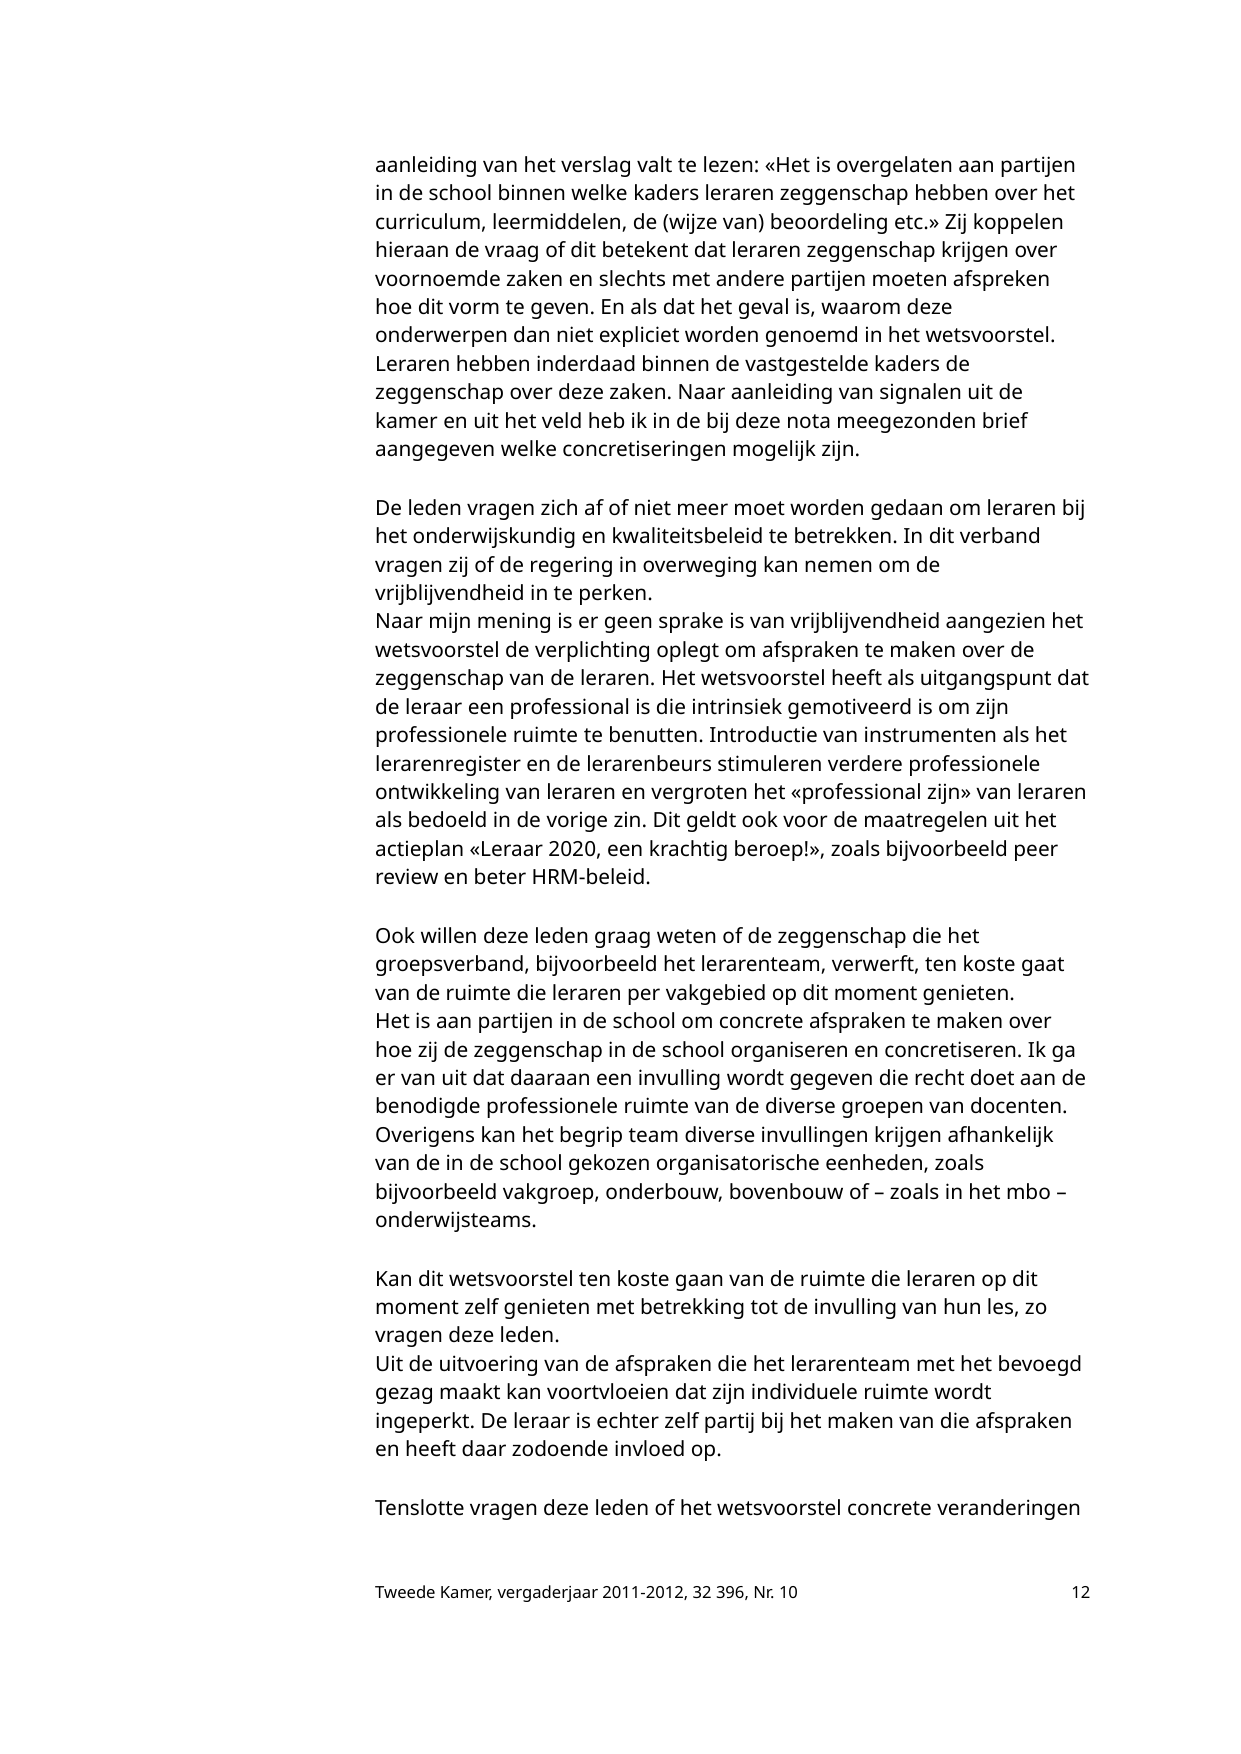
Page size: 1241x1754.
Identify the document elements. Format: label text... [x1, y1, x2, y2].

text Leraren hebben inderdaad binnen de vastgestelde kaders de zeggenschap over deze zaken. Naar aanleiding van signalen uit de kamer en uit het veld heb ik in de bij deze nota meegezonden brief aangegeven welke concretiseringen mogelijk zijn. [375, 349, 1090, 463]
text De leden vragen zich af of niet meer moet worden gedaan om leraren bij het onderwijskundig en kwaliteitsbeleid te betrekken. In dit verband vragen zij of de regering in overweging kan nemen om de vrijblijvendheid in te perken. [375, 493, 1090, 607]
text Het is aan partijen in de school om concrete afspraken te maken over hoe zij de zeggenschap in de school organiseren en concretiseren. Ik ga er van uit dat daaraan een invulling wordt gegeven die recht doet aan de benodigde professionele ruimte van de diverse groepen van docenten. Overigens kan het begrip team diverse invullingen krijgen afhankelijk van de in de school gekozen organisatorische eenheden, zoals bijvoorbeeld vakgroep, onderbouw, bovenbouw of – zoals in het mbo – onderwijsteams. [375, 1006, 1090, 1234]
text Uit de uitvoering van de afspraken die het lerarenteam met het bevoegd gezag maakt kan voortvloeien dat zijn individuele ruimte wordt ingeperkt. De leraar is echter zelf partij bij het maken van die afspraken en heeft daar zodoende invloed op. [375, 1349, 1090, 1463]
text Kan dit wetsvoorstel ten koste gaan van de ruimte die leraren op dit moment zelf genieten met betrekking tot de invulling van hun les, zo vragen deze leden. [375, 1264, 1090, 1349]
text Tenslotte vragen deze leden of het wetsvoorstel concrete veranderingen [375, 1493, 1090, 1521]
text aanleiding van het verslag valt te lezen: «Het is overgelaten aan partijen in de school binnen welke kaders leraren zeggenschap hebben over het curriculum, leermiddelen, de (wijze van) beoordeling etc.» Zij koppelen hieraan de vraag of dit betekent dat leraren zeggenschap krijgen over voornoemde zaken en slechts met andere partijen moeten afspreken hoe dit vorm te geven. En als dat het geval is, waarom deze onderwerpen dan niet expliciet worden genoemd in het wetsvoorstel. [375, 150, 1090, 349]
text Ook willen deze leden graag weten of de zeggenschap die het groepsverband, bijvoorbeeld het lerarenteam, verwerft, ten koste gaat van de ruimte die leraren per vakgebied op dit moment genieten. [375, 921, 1090, 1006]
text Naar mijn mening is er geen sprake is van vrijblijvendheid aangezien het wetsvoorstel de verplichting oplegt om afspraken te maken over de zeggenschap van de leraren. Het wetsvoorstel heeft als uitgangspunt dat de leraar een professional is die intrinsiek gemotiveerd is om zijn professionele ruimte te benutten. Introductie van instrumenten als het lerarenregister en de lerarenbeurs stimuleren verdere professionele ontwikkeling van leraren en vergroten het «professional zijn» van leraren als bedoeld in de vorige zin. Dit geldt ook voor de maatregelen uit het actieplan «Leraar 2020, een krachtig beroep!», zoals bijvoorbeeld peer review en beter HRM-beleid. [375, 607, 1090, 891]
